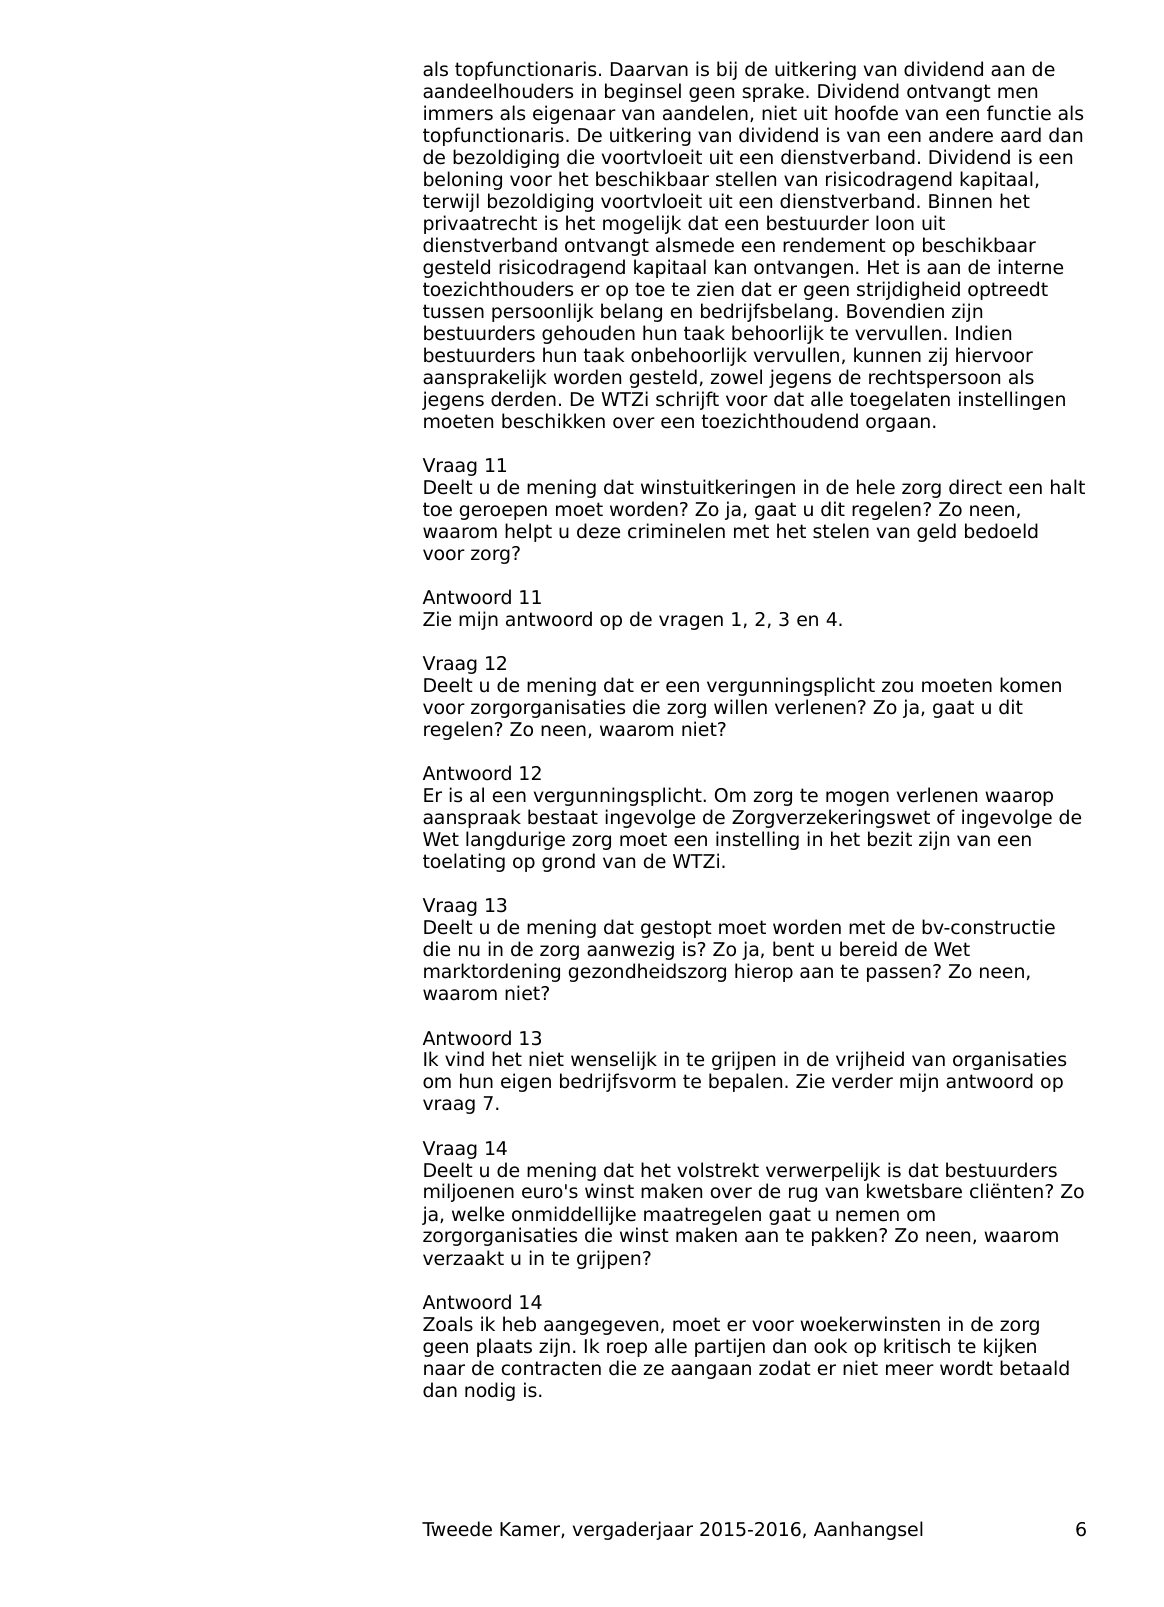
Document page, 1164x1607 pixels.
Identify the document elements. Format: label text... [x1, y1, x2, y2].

text als topfunctionaris. Daarvan is bij de uitkering van dividend aan de aandeelhouders in beginsel geen sprake. Dividend ontvangt men immers als eigenaar van aandelen, niet uit hoofde van een functie als topfunctionaris. De uitkering van dividend is van een andere aard dan de bezoldiging die voortvloeit uit een dienstverband. Dividend is een beloning voor het beschikbaar stellen van risicodragend kapitaal, terwijl bezoldiging voortvloeit uit een dienstverband. Binnen het privaatrecht is het mogelijk dat een bestuurder loon uit dienstverband ontvangt alsmede een rendement op beschikbaar gesteld risicodragend kapitaal kan ontvangen. Het is aan de interne toezichthouders er op toe te zien dat er geen strijdigheid optreedt tussen persoonlijk belang en bedrijfsbelang. Bovendien zijn bestuurders gehouden hun taak behoorlijk te vervullen. Indien bestuurders hun taak onbehoorlijk vervullen, kunnen zij hiervoor aansprakelijk worden gesteld, zowel jegens de rechtspersoon als jegens derden. De WTZi schrijft voor dat alle toegelaten instellingen moeten beschikken over een toezichthoudend orgaan. [422, 59, 1087, 433]
text Ik vind het niet wenselijk in te grijpen in de vrijheid van organisaties om hun eigen bedrijfsvorm te bepalen. Zie verder mijn antwoord op vraag 7. [422, 1049, 1087, 1115]
text Er is al een vergunningsplicht. Om zorg te mogen verlenen waarop aanspraak bestaat ingevolge de Zorgverzekeringswet of ingevolge de Wet langdurige zorg moet een instelling in het bezit zijn van een toelating op grond van de WTZi. [422, 785, 1087, 873]
text Vraag 11 [422, 455, 1087, 477]
text Antwoord 11 [422, 587, 1087, 609]
text Antwoord 12 [422, 763, 1087, 785]
text Vraag 12 [422, 653, 1087, 675]
text Deelt u de mening dat gestopt moet worden met de bv-constructie die nu in de zorg aanwezig is? Zo ja, bent u bereid de Wet marktordening gezondheidszorg hierop aan te passen? Zo neen, waarom niet? [422, 917, 1087, 1005]
text Antwoord 13 [422, 1027, 1087, 1049]
text Zoals ik heb aangegeven, moet er voor woekerwinsten in de zorg geen plaats zijn. Ik roep alle partijen dan ook op kritisch te kijken naar de contracten die ze aangaan zodat er niet meer wordt betaald dan nodig is. [422, 1313, 1087, 1401]
text Antwoord 14 [422, 1292, 1087, 1313]
text Deelt u de mening dat er een vergunningsplicht zou moeten komen voor zorgorganisaties die zorg willen verlenen? Zo ja, gaat u dit regelen? Zo neen, waarom niet? [422, 675, 1087, 741]
text Deelt u de mening dat winstuitkeringen in de hele zorg direct een halt toe geroepen moet worden? Zo ja, gaat u dit regelen? Zo neen, waarom helpt u deze criminelen met het stelen van geld bedoeld voor zorg? [422, 477, 1087, 565]
text Zie mijn antwoord op de vragen 1, 2, 3 en 4. [422, 609, 1087, 631]
text Deelt u de mening dat het volstrekt verwerpelijk is dat bestuurders miljoenen euro's winst maken over de rug van kwetsbare cliënten? Zo ja, welke onmiddellijke maatregelen gaat u nemen om zorgorganisaties die winst maken aan te pakken? Zo neen, waarom verzaakt u in te grijpen? [422, 1159, 1087, 1269]
text Vraag 13 [422, 895, 1087, 917]
text Vraag 14 [422, 1137, 1087, 1159]
